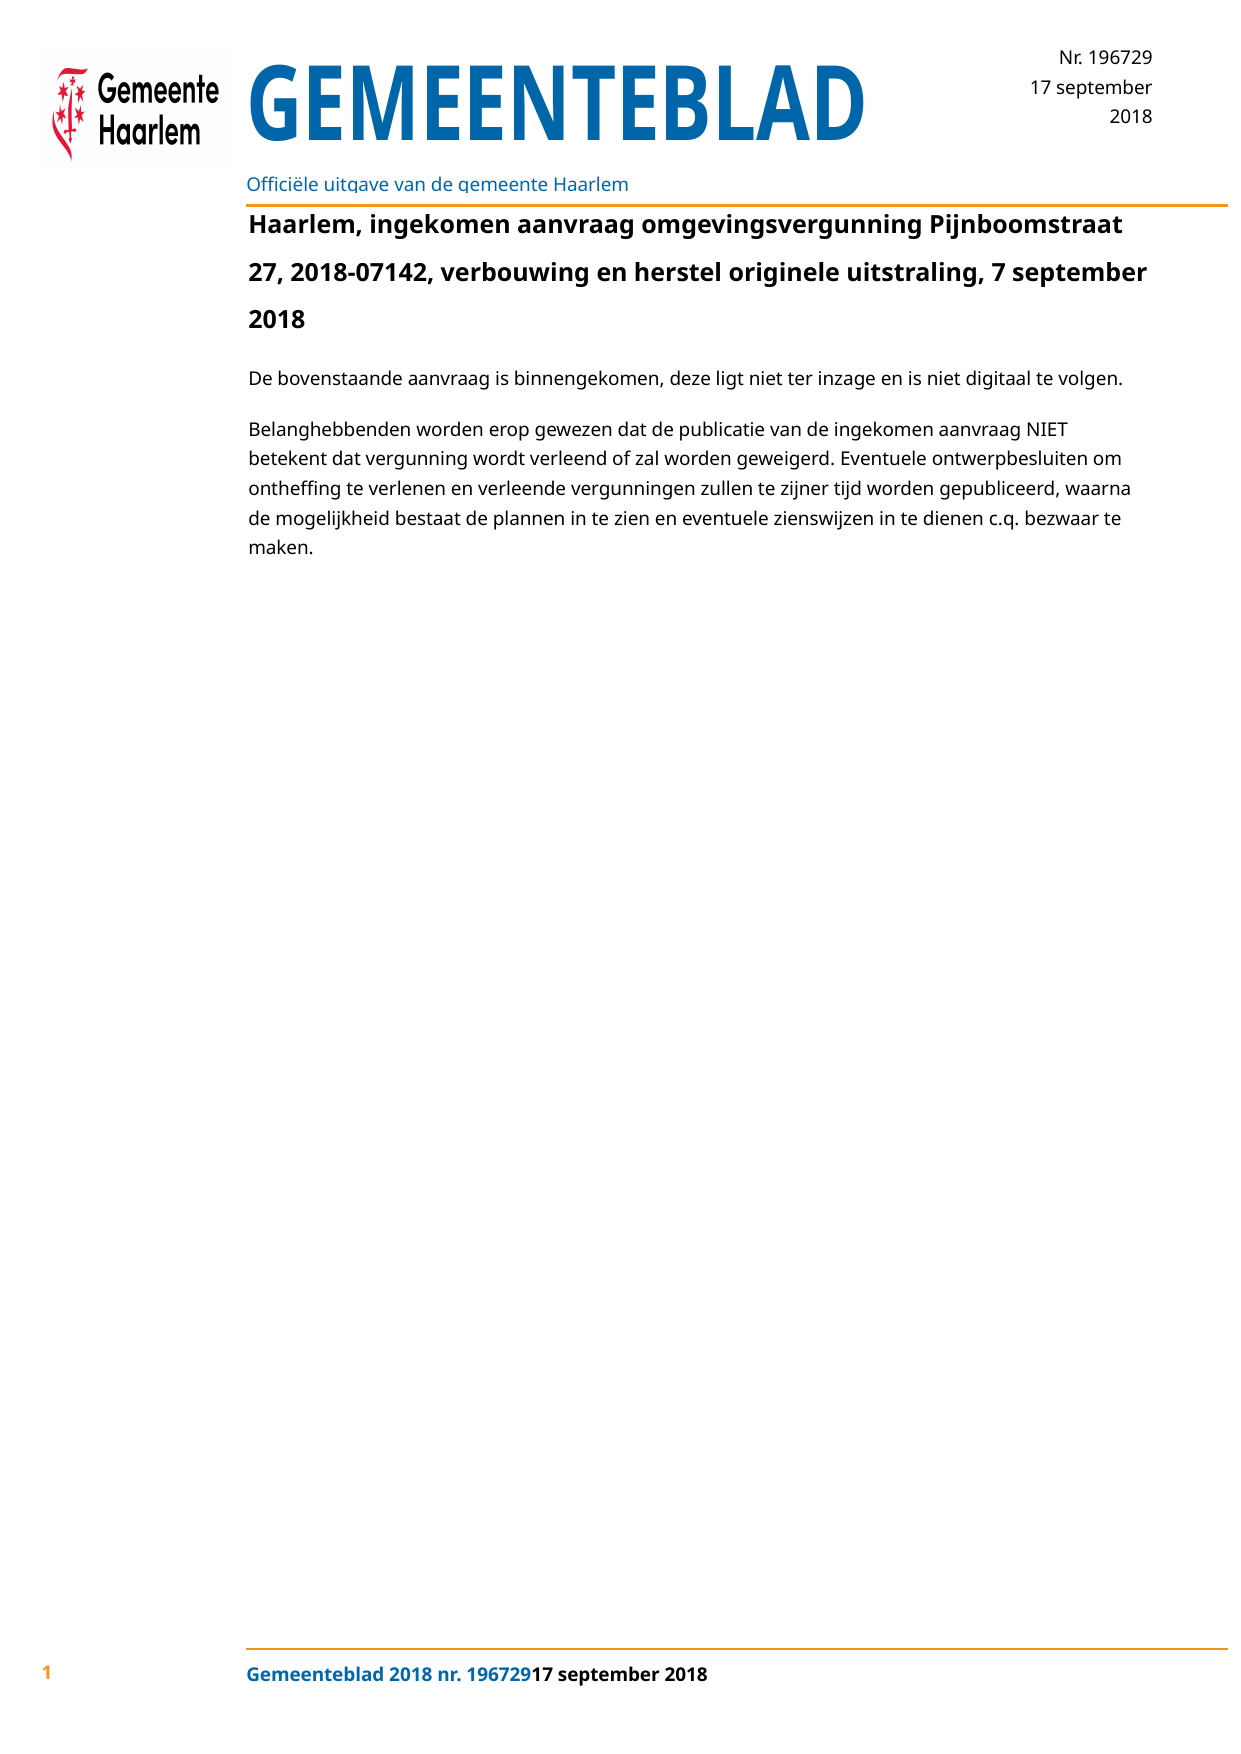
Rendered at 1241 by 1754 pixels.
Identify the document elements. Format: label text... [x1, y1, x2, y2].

picture [41, 47, 231, 172]
text Belanghebbenden worden erop gewezen dat de publicatie van de ingekomen aanvraag NIET betekent dat vergunning wordt verleend of zal worden geweigerd. Eventuele ontwerpbesluiten om ontheffing te verlenen en verleende vergunningen zullen te zijner tijd worden gepubliceerd, waarna de mogelijkheid bestaat de plannen in te zien en eventuele zienswijzen in te dienen c.q. bezwaar te maken. [248, 416, 1152, 560]
text Haarlem, ingekomen aanvraag omgevingsvergunning Pijnboomstraat 27, 2018-07142, verbouwing en herstel originele uitstraling, 7 september 2018 [248, 207, 1152, 336]
text De bovenstaande aanvraag is binnengekomen, deze ligt niet ter inzage en is niet digitaal te volgen. [248, 366, 1152, 391]
